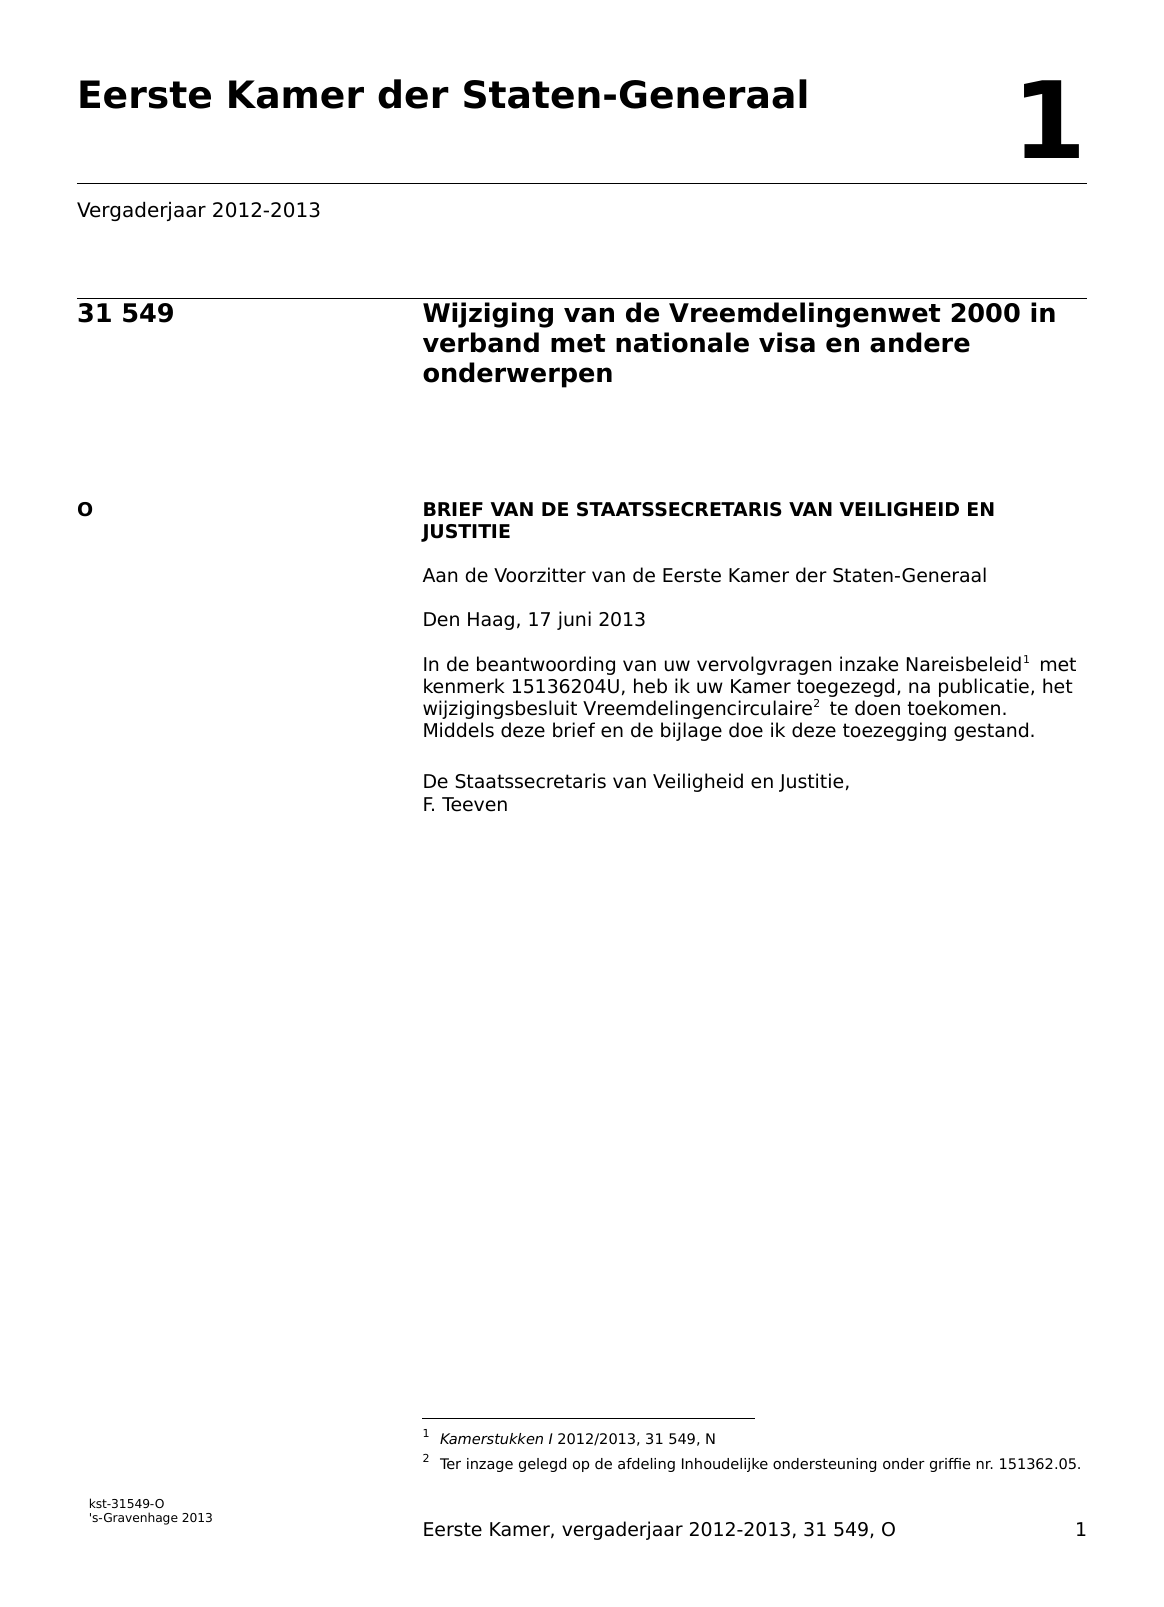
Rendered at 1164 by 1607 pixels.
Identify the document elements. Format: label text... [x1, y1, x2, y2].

text Aan de Voorzitter van de Eerste Kamer der Staten-Generaal [422, 565, 1087, 587]
text Kamerstukken I 2012/2013, 31 549, N [422, 1427, 1087, 1449]
text 's-Gravenhage 2013 [88, 1511, 323, 1525]
table_header Eerste Kamer der Staten-Generaal [77, 59, 886, 183]
table_header 1 [886, 59, 1087, 183]
subtitle O BRIEF VAN DE STAATSSECRETARIS VAN VEILIGHEID EN JUSTITIE [77, 499, 1087, 543]
text Middels deze brief en de bijlage doe ik deze toezegging gestand. [422, 719, 1087, 741]
table_cell Vergaderjaar 2012-2013 [77, 184, 1087, 298]
text kst-31549-O [88, 1497, 323, 1511]
subtitle 31 549 Wijziging van de Vreemdelingenwet 2000 in verband met nationale visa en andere onderwerpen [77, 299, 1087, 388]
text Ter inzage gelegd op de afdeling Inhoudelijke ondersteuning onder griffie nr. 151362.05. [422, 1452, 1087, 1474]
text De Staatssecretaris van Veiligheid en Justitie, F. Teeven [422, 771, 1087, 815]
text In de beantwoording van uw vervolgvragen inzake Nareisbeleid met kenmerk 15136204U, heb ik uw Kamer toegezegd, na publicatie, het wijzigingsbesluit Vreemdelingencirculaire te doen toekomen. [422, 653, 1087, 719]
text Den Haag, 17 juni 2013 [422, 609, 1087, 631]
